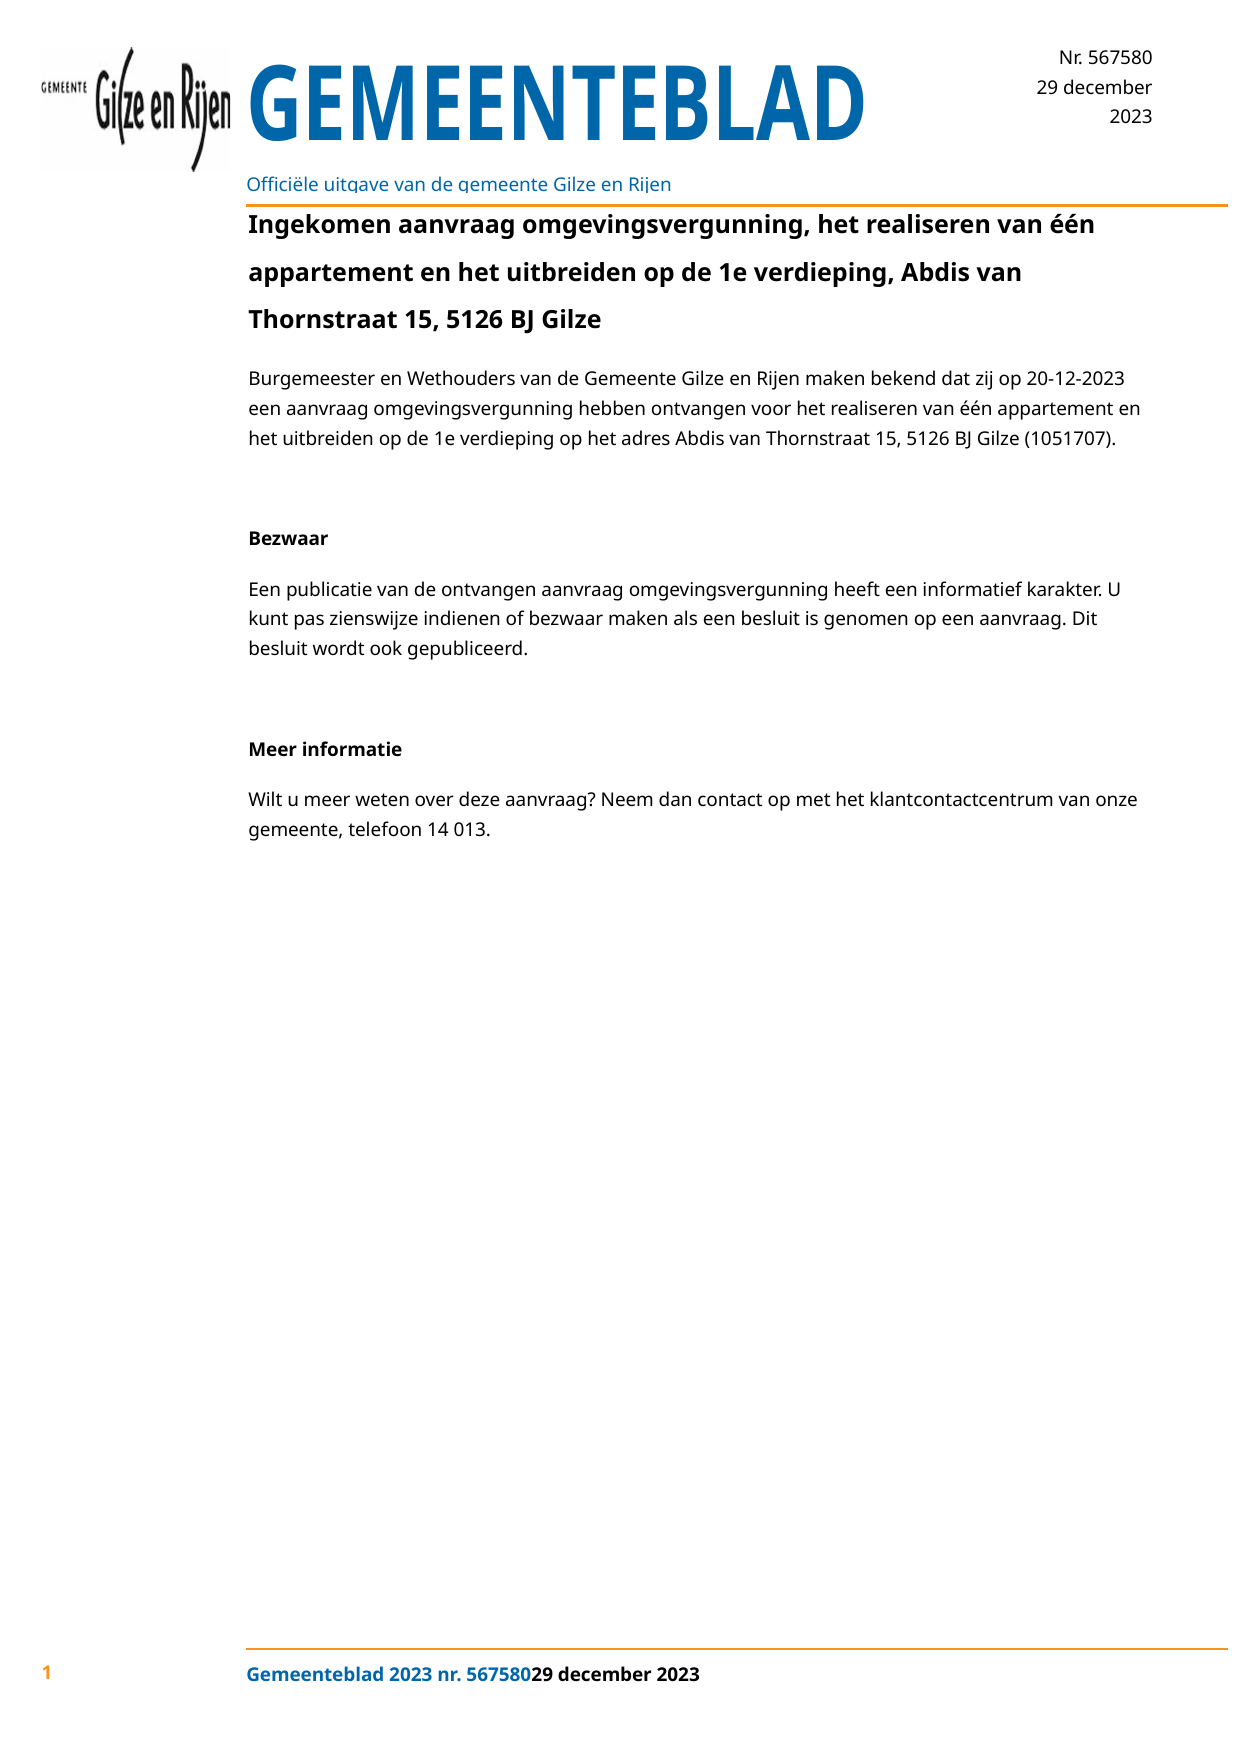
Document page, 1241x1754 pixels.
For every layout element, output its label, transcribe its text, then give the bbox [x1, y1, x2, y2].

text Bezwaar [248, 526, 1152, 551]
picture [41, 47, 231, 172]
text Ingekomen aanvraag omgevingsvergunning, het realiseren van één appartement en het uitbreiden op de 1e verdieping, Abdis van Thornstraat 15, 5126 BJ Gilze [248, 207, 1152, 336]
text Burgemeester en Wethouders van de Gemeente Gilze en Rijen maken bekend dat zij op 20-12-2023 een aanvraag omgevingsvergunning hebben ontvangen voor het realiseren van één appartement en het uitbreiden op de 1e verdieping op het adres Abdis van Thornstraat 15, 5126 BJ Gilze (1051707). [248, 366, 1152, 450]
text Een publicatie van de ontvangen aanvraag omgevingsvergunning heeft een informatief karakter. U kunt pas zienswijze indienen of bezwaar maken als een besluit is genomen op een aanvraag. Dit besluit wordt ook gepubliceerd. [248, 576, 1152, 661]
text Wilt u meer weten over deze aanvraag? Neem dan contact op met het klantcontactcentrum van onze gemeente, telefoon 14 013. [248, 786, 1152, 842]
text Meer informatie [248, 736, 1152, 762]
